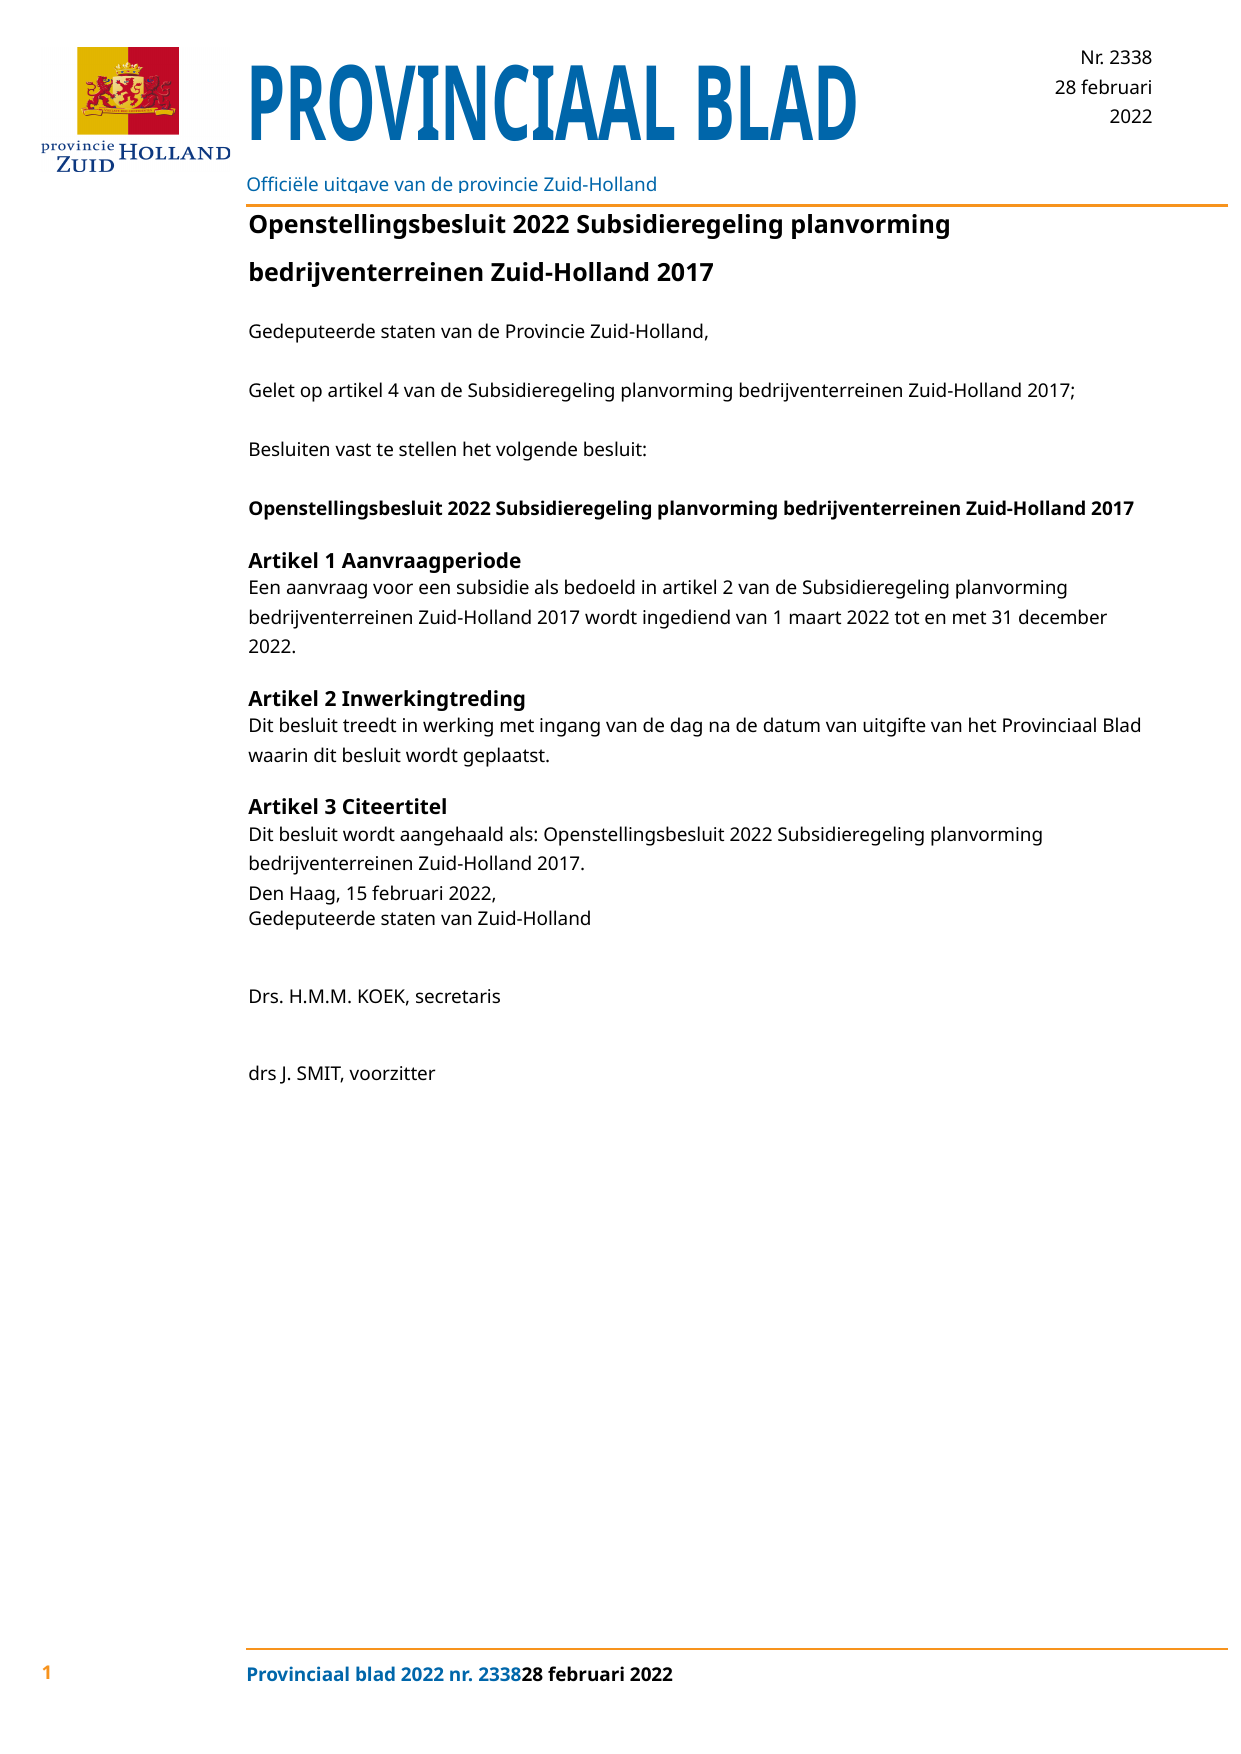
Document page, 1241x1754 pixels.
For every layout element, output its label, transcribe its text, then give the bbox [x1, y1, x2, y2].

text Drs. H.M.M. KOEK, secretaris [248, 983, 1152, 1008]
text Dit besluit treedt in werking met ingang van de dag na de datum van uitgifte van het Provinciaal Blad waarin dit besluit wordt geplaatst. [248, 712, 1152, 768]
text Den Haag, 15 februari 2022, [248, 880, 1152, 906]
text Dit besluit wordt aangehaald als: Openstellingsbesluit 2022 Subsidieregeling planvorming bedrijventerreinen Zuid-Holland 2017. [248, 821, 1152, 876]
text Een aanvraag voor een subsidie als bedoeld in artikel 2 van de Subsidieregeling planvorming bedrijventerreinen Zuid-Holland 2017 wordt ingediend van 1 maart 2022 tot en met 31 december 2022. [248, 574, 1152, 659]
text Openstellingsbesluit 2022 Subsidieregeling planvorming bedrijventerreinen Zuid-Holland 2017 [248, 495, 1152, 521]
text Gedeputeerde staten van de Provincie Zuid-Holland, [248, 318, 1152, 344]
text Artikel 3 Citeertitel [248, 792, 1152, 821]
text Besluiten vast te stellen het volgende besluit: [248, 436, 1152, 462]
text Gedeputeerde staten van Zuid-Holland [248, 906, 1152, 931]
picture [41, 47, 231, 172]
text drs J. SMIT, voorzitter [248, 1060, 1152, 1086]
text Artikel 1 Aanvraagperiode [248, 546, 1152, 574]
text Gelet op artikel 4 van de Subsidieregeling planvorming bedrijventerreinen Zuid-Holland 2017; [248, 377, 1152, 403]
text Artikel 2 Inwerkingtreding [248, 684, 1152, 712]
text Openstellingsbesluit 2022 Subsidieregeling planvorming bedrijventerreinen Zuid-Holland 2017 [248, 207, 1152, 288]
